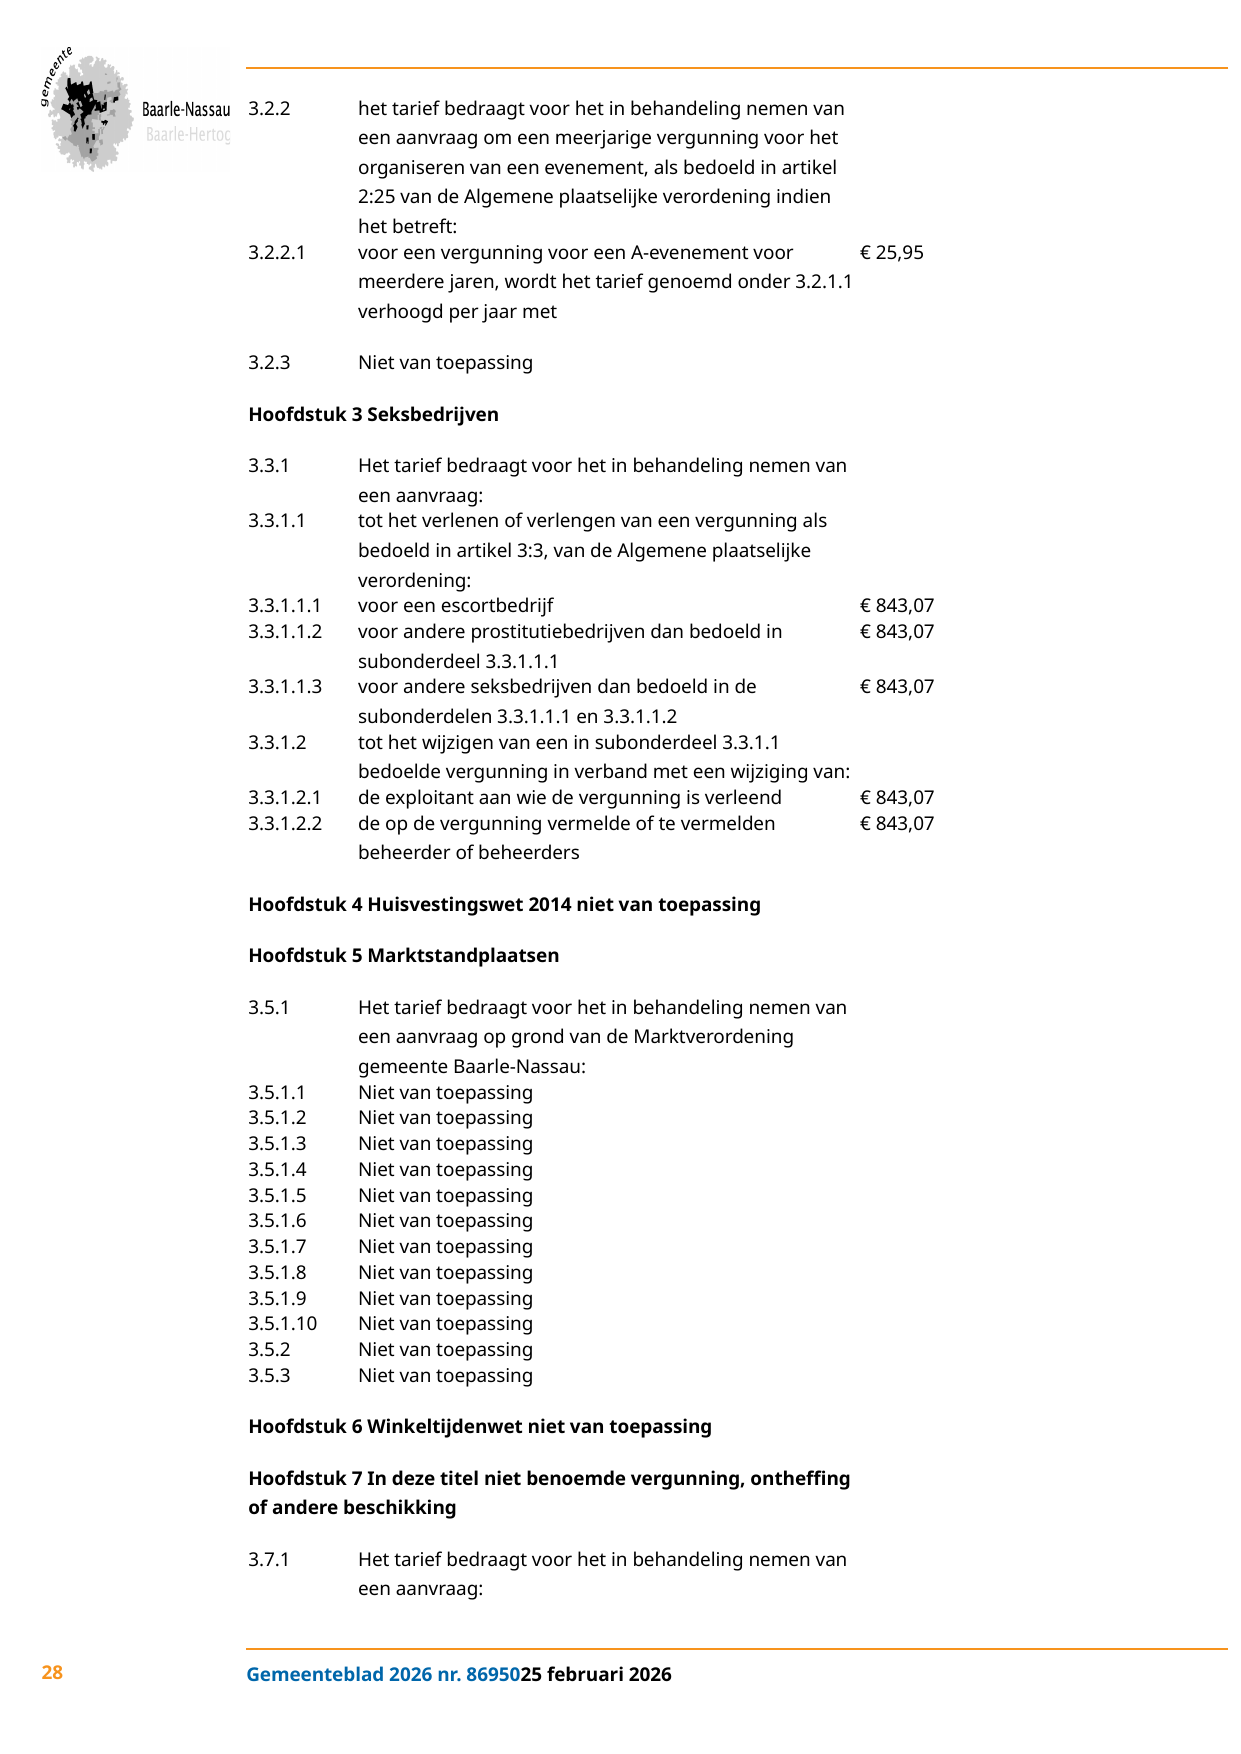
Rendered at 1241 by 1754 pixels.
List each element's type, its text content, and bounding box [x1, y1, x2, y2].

table_cell [248, 865, 358, 891]
table_cell 3.5.2 [248, 1336, 358, 1362]
table_cell [1042, 891, 1152, 917]
table_cell 3.5.1 [248, 994, 358, 1079]
table_cell Niet van toepassing [358, 1208, 860, 1233]
table_cell [860, 1465, 1042, 1520]
table_cell [860, 1259, 1042, 1285]
table_cell Niet van toepassing [358, 1079, 860, 1104]
table_cell [860, 324, 1042, 349]
table_cell € 843,07 [860, 618, 1042, 674]
table_cell 3.2.2.1 [248, 239, 358, 324]
table_cell 3.5.1.1 [248, 1079, 358, 1104]
table_cell Niet van toepassing [358, 1182, 860, 1207]
table_cell [860, 943, 1042, 968]
table_cell 3.3.1.2 [248, 729, 358, 784]
table_cell [860, 968, 1042, 994]
table_cell [1042, 1233, 1152, 1259]
table_cell [1042, 324, 1152, 349]
table_cell 3.7.1 [248, 1546, 358, 1601]
table_cell [1042, 95, 1152, 239]
table_cell € 843,07 [860, 810, 1042, 865]
table_cell [1042, 618, 1152, 674]
table_cell Het tarief bedraagt voor het in behandeling nemen van een aanvraag: [358, 1546, 860, 1601]
table_cell [1042, 1130, 1152, 1156]
table_cell [1042, 917, 1152, 942]
table_cell [1042, 1310, 1152, 1336]
table_cell € 25,95 [860, 239, 1042, 324]
table_cell 3.3.1 [248, 453, 358, 508]
table_cell Het tarief bedraagt voor het in behandeling nemen van een aanvraag op grond van de Marktverordening gemeente Baarle-Nassau: [358, 994, 860, 1079]
table_cell [860, 1336, 1042, 1362]
table_cell € 843,07 [860, 593, 1042, 618]
table_cell [358, 1439, 860, 1465]
table_cell [1042, 968, 1152, 994]
table_cell Hoofdstuk 7 In deze titel niet benoemde vergunning, ontheffing of andere beschikking [248, 1465, 860, 1520]
table_cell 3.5.1.4 [248, 1156, 358, 1182]
table_cell Hoofdstuk 3 Seksbedrijven [248, 401, 860, 427]
table_cell [1042, 1546, 1152, 1601]
table_cell [1042, 810, 1152, 865]
table_cell Het tarief bedraagt voor het in behandeling nemen van een aanvraag: [358, 453, 860, 508]
table_cell [1042, 1439, 1152, 1465]
table_cell [248, 917, 358, 942]
table_cell € 843,07 [860, 674, 1042, 729]
table_cell 3.5.3 [248, 1362, 358, 1388]
table_cell [1042, 1208, 1152, 1233]
table_cell [1042, 994, 1152, 1079]
table_cell [1042, 1259, 1152, 1285]
table_cell [358, 1388, 860, 1413]
table_cell voor een escortbedrijf [358, 593, 860, 618]
table_cell [1042, 674, 1152, 729]
table_cell Niet van toepassing [358, 1285, 860, 1310]
table_cell [1042, 239, 1152, 324]
table_cell [358, 375, 860, 401]
table_cell [1042, 943, 1152, 968]
table_cell voor andere prostitutiebedrijven dan bedoeld in subonderdeel 3.3.1.1.1 [358, 618, 860, 674]
table_cell 3.5.1.6 [248, 1208, 358, 1233]
table_cell [860, 917, 1042, 942]
table_cell [1042, 1336, 1152, 1362]
table_cell 3.5.1.7 [248, 1233, 358, 1259]
table_cell de op de vergunning vermelde of te vermelden beheerder of beheerders [358, 810, 860, 865]
table_cell [1042, 375, 1152, 401]
table_cell [248, 427, 358, 452]
table_cell [358, 1520, 860, 1546]
table_cell voor andere seksbedrijven dan bedoeld in de subonderdelen 3.3.1.1.1 en 3.3.1.1.2 [358, 674, 860, 729]
table_cell Niet van toepassing [358, 1259, 860, 1285]
table_cell [1042, 1388, 1152, 1413]
table_cell Niet van toepassing [358, 350, 860, 375]
table_cell [358, 324, 860, 349]
table_cell [860, 1439, 1042, 1465]
table_cell [1042, 593, 1152, 618]
table_cell [860, 453, 1042, 508]
table_cell [248, 375, 358, 401]
table_cell [860, 1130, 1042, 1156]
table_cell [248, 1520, 358, 1546]
table_cell [860, 401, 1042, 427]
table_cell [860, 1285, 1042, 1310]
table_cell [358, 917, 860, 942]
table_cell [860, 375, 1042, 401]
table_cell [860, 1105, 1042, 1130]
table_cell 3.3.1.1.3 [248, 674, 358, 729]
table_cell [1042, 729, 1152, 784]
table_cell [860, 95, 1042, 239]
table_cell [1042, 1182, 1152, 1207]
table_cell [1042, 1362, 1152, 1388]
table_cell € 843,07 [860, 784, 1042, 810]
table_cell 3.3.1.1.2 [248, 618, 358, 674]
table_cell [1042, 508, 1152, 593]
table_cell [860, 1156, 1042, 1182]
table_cell Niet van toepassing [358, 1310, 860, 1336]
table_cell 3.5.1.10 [248, 1310, 358, 1336]
table_cell [358, 427, 860, 452]
table_cell 3.3.1.2.2 [248, 810, 358, 865]
table_cell [860, 891, 1042, 917]
table_cell 3.5.1.2 [248, 1105, 358, 1130]
table_cell 3.3.1.1 [248, 508, 358, 593]
table_cell 3.2.3 [248, 350, 358, 375]
table_cell [1042, 350, 1152, 375]
table_cell Niet van toepassing [358, 1336, 860, 1362]
table_cell 3.5.1.8 [248, 1259, 358, 1285]
table_cell [1042, 1285, 1152, 1310]
table_cell 3.2.2 [248, 95, 358, 239]
table_cell [1042, 1465, 1152, 1520]
table_cell 3.5.1.9 [248, 1285, 358, 1310]
table_cell [1042, 401, 1152, 427]
table_cell Niet van toepassing [358, 1233, 860, 1259]
table_cell [860, 865, 1042, 891]
table_cell [1042, 427, 1152, 452]
table_cell [860, 350, 1042, 375]
table_cell [860, 1413, 1042, 1439]
table_cell [860, 1079, 1042, 1104]
table_cell [860, 1388, 1042, 1413]
table_cell [358, 968, 860, 994]
table_cell [1042, 1520, 1152, 1546]
table_cell [248, 1388, 358, 1413]
table_cell [860, 1520, 1042, 1546]
table_cell de exploitant aan wie de vergunning is verleend [358, 784, 860, 810]
table_cell Hoofdstuk 4 Huisvestingswet 2014 niet van toepassing [248, 891, 860, 917]
table_cell [248, 324, 358, 349]
table_cell voor een vergunning voor een A-evenement voor meerdere jaren, wordt het tarief genoemd onder 3.2.1.1 verhoogd per jaar met [358, 239, 860, 324]
table_cell [860, 1362, 1042, 1388]
table_cell [1042, 1079, 1152, 1104]
table_cell [1042, 1156, 1152, 1182]
table_cell tot het wijzigen van een in subonderdeel 3.3.1.1 bedoelde vergunning in verband met een wijziging van: [358, 729, 860, 784]
table_cell 3.5.1.5 [248, 1182, 358, 1207]
table_cell [1042, 1105, 1152, 1130]
table_cell Niet van toepassing [358, 1105, 860, 1130]
table_cell Hoofdstuk 5 Marktstandplaatsen [248, 943, 860, 968]
table_cell [860, 729, 1042, 784]
table_cell tot het verlenen of verlengen van een vergunning als bedoeld in artikel 3:3, van de Algemene plaatselijke verordening: [358, 508, 860, 593]
picture [41, 47, 231, 172]
table_cell [1042, 865, 1152, 891]
table_cell [860, 1546, 1042, 1601]
table_cell Niet van toepassing [358, 1362, 860, 1388]
table_cell het tarief bedraagt voor het in behandeling nemen van een aanvraag om een meerjarige vergunning voor het organiseren van een evenement, als bedoeld in artikel 2:25 van de Algemene plaatselijke verordening indien het betreft: [358, 95, 860, 239]
table_cell Niet van toepassing [358, 1130, 860, 1156]
table_cell 3.3.1.1.1 [248, 593, 358, 618]
table_cell [860, 994, 1042, 1079]
table_cell Hoofdstuk 6 Winkeltijdenwet niet van toepassing [248, 1413, 860, 1439]
table_cell [1042, 453, 1152, 508]
table_cell [248, 1439, 358, 1465]
table_cell [1042, 1413, 1152, 1439]
table_cell [860, 1182, 1042, 1207]
table_cell [860, 427, 1042, 452]
table_cell 3.3.1.2.1 [248, 784, 358, 810]
table_cell [1042, 784, 1152, 810]
table_cell [860, 1310, 1042, 1336]
table_cell [358, 865, 860, 891]
table_cell [860, 1233, 1042, 1259]
table_cell [860, 508, 1042, 593]
table_cell [248, 968, 358, 994]
table_cell 3.5.1.3 [248, 1130, 358, 1156]
table_cell [860, 1208, 1042, 1233]
table_cell Niet van toepassing [358, 1156, 860, 1182]
